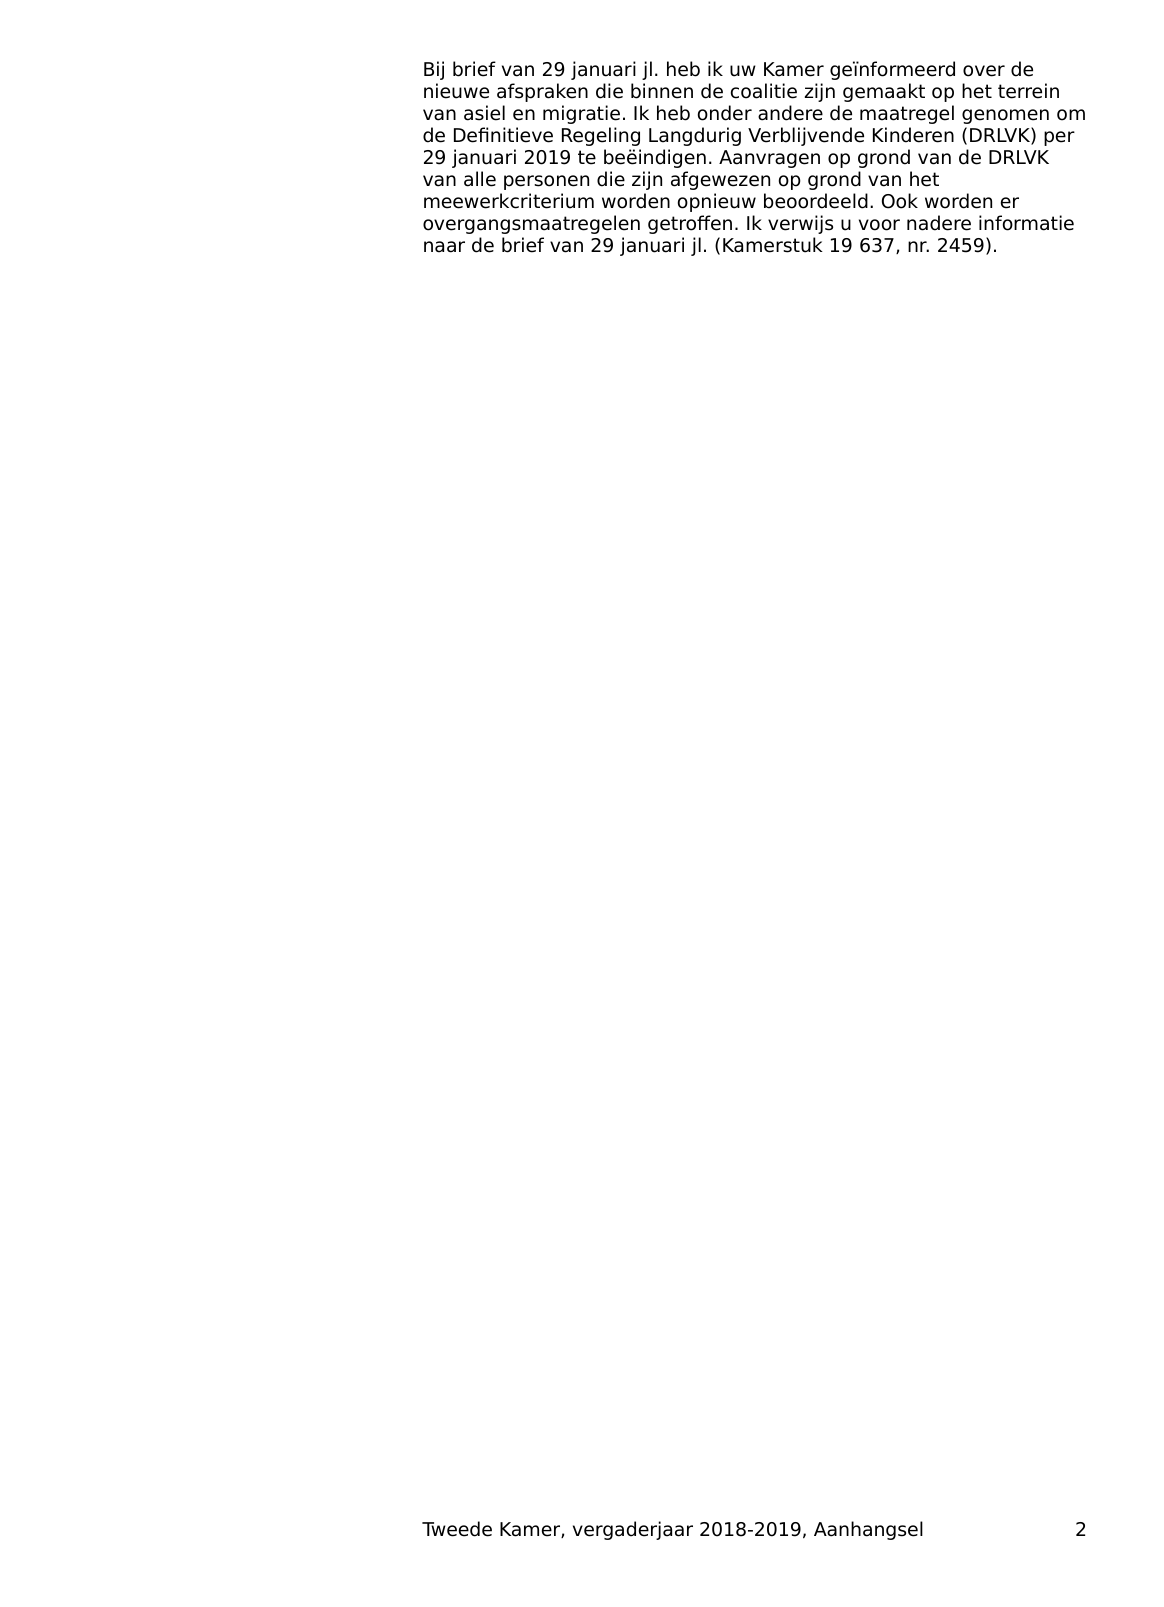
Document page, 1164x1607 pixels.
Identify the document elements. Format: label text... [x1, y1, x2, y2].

text Bij brief van 29 januari jl. heb ik uw Kamer geïnformeerd over de nieuwe afspraken die binnen de coalitie zijn gemaakt op het terrein van asiel en migratie. Ik heb onder andere de maatregel genomen om de Definitieve Regeling Langdurig Verblijvende Kinderen (DRLVK) per 29 januari 2019 te beëindigen. Aanvragen op grond van de DRLVK van alle personen die zijn afgewezen op grond van het meewerkcriterium worden opnieuw beoordeeld. Ook worden er overgangsmaatregelen getroffen. Ik verwijs u voor nadere informatie naar de brief van 29 januari jl. (Kamerstuk 19 637, nr. 2459). [422, 59, 1087, 257]
